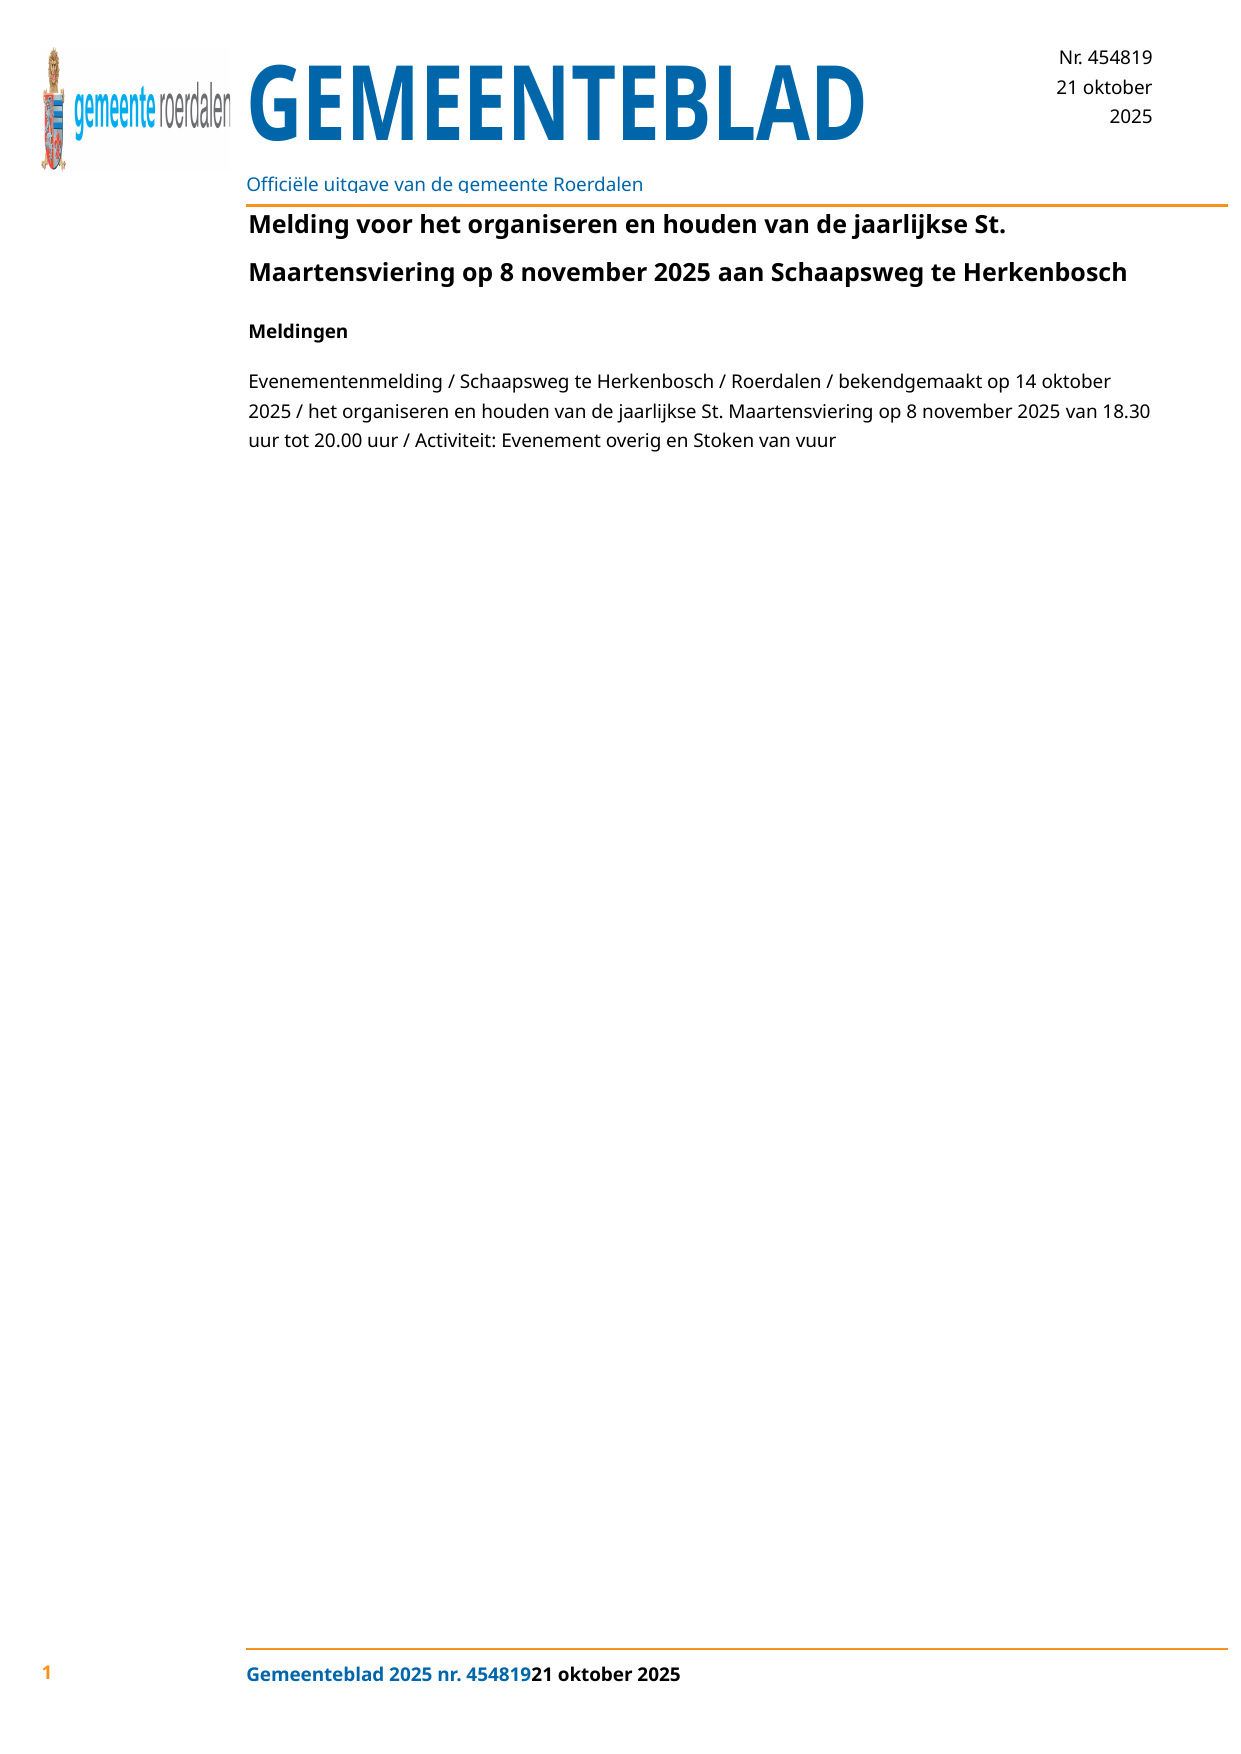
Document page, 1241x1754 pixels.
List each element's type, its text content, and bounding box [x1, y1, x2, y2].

text Evenementenmelding / Schaapsweg te Herkenbosch / Roerdalen / bekendgemaakt op 14 oktober 2025 / het organiseren en houden van de jaarlijkse St. Maartensviering op 8 november 2025 van 18.30 uur tot 20.00 uur / Activiteit: Evenement overig en Stoken van vuur [248, 368, 1152, 453]
text Meldingen [248, 318, 1152, 344]
text Melding voor het organiseren en houden van de jaarlijkse St. Maartensviering op 8 november 2025 aan Schaapsweg te Herkenbosch [248, 207, 1152, 288]
picture [41, 47, 231, 172]
